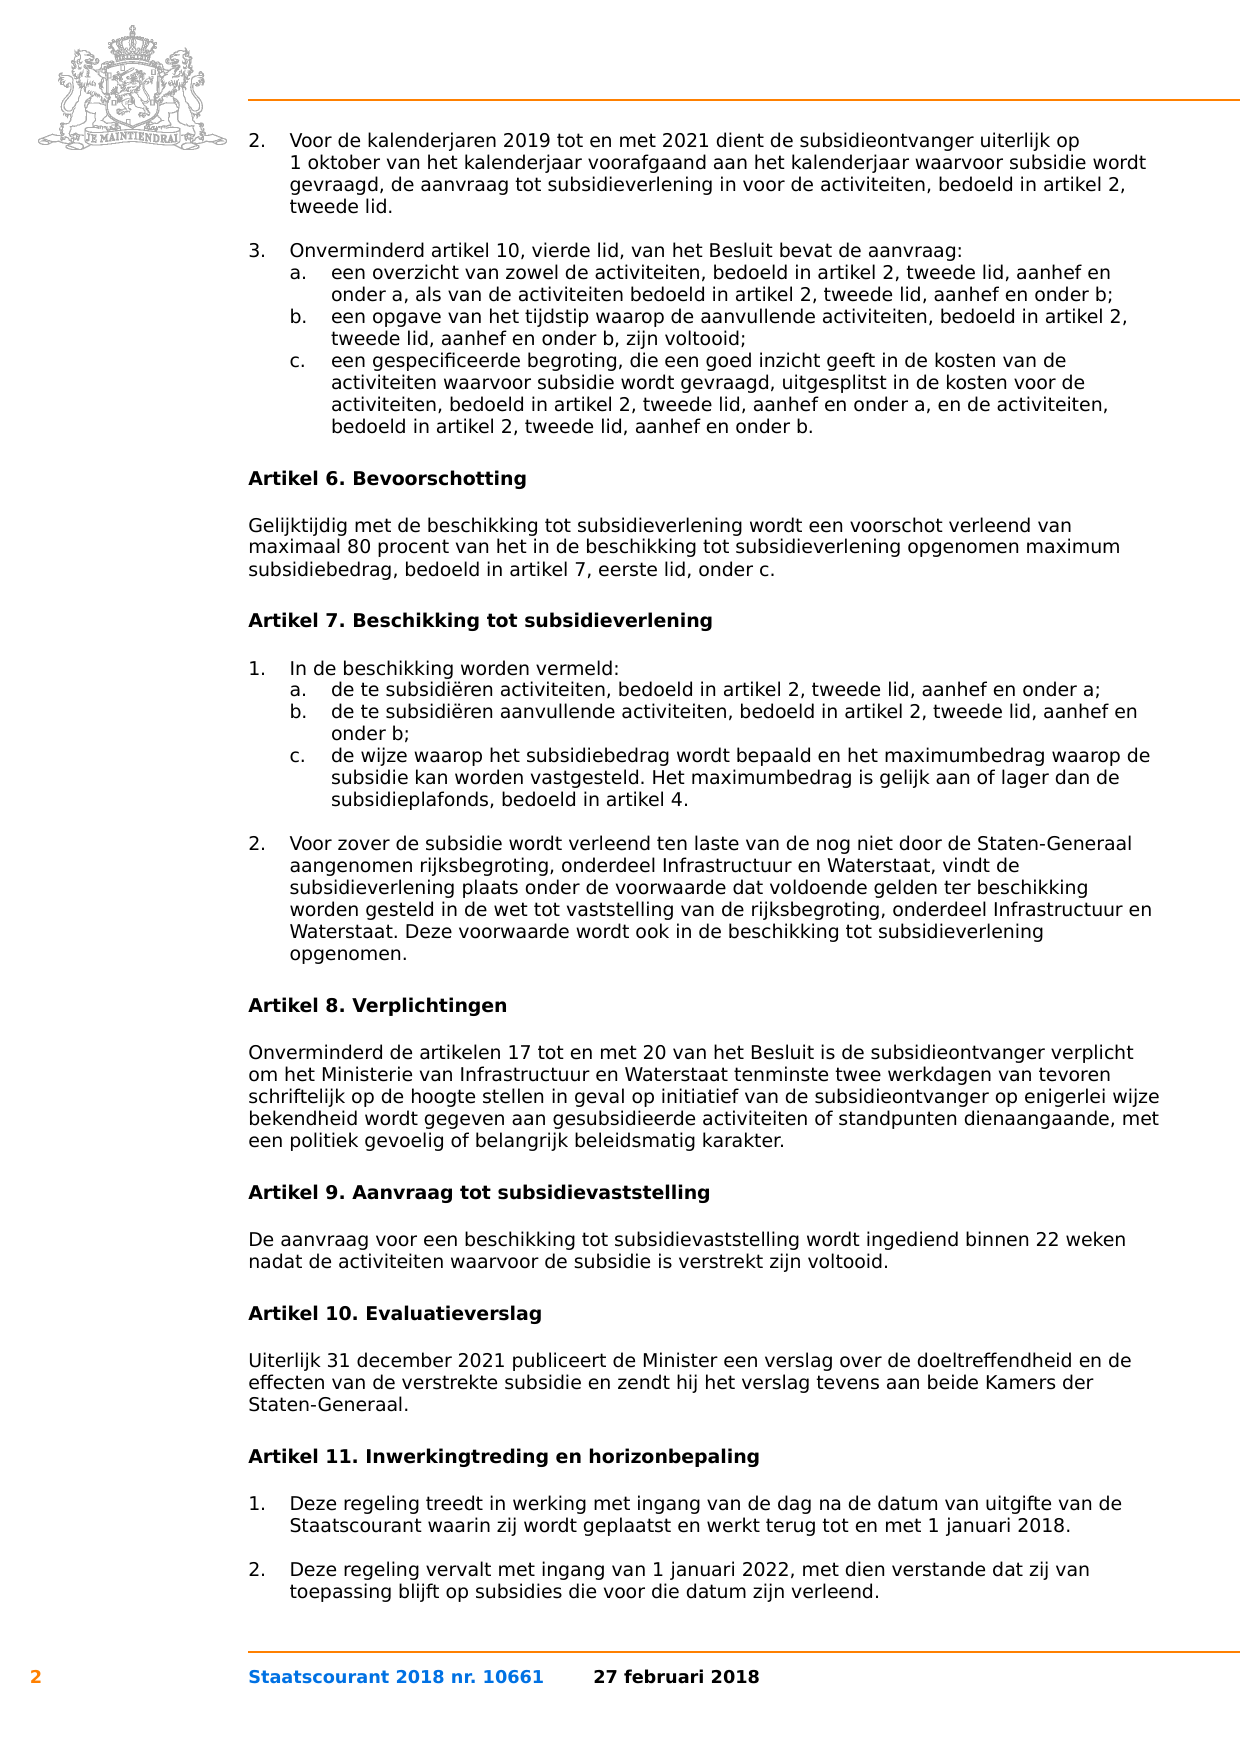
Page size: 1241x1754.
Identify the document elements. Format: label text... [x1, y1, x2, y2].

text 1. In de beschikking worden vermeld: [248, 657, 1163, 679]
text Gelijktijdig met de beschikking tot subsidieverlening wordt een voorschot verleend van maximaal 80 procent van het in de beschikking tot subsidieverlening opgenomen maximum subsidiebedrag, bedoeld in artikel 7, eerste lid, onder c. [248, 514, 1163, 580]
picture [38, 25, 227, 150]
text c. de wijze waarop het subsidiebedrag wordt bepaald en het maximumbedrag waarop de subsidie kan worden vastgesteld. Het maximumbedrag is gelijk aan of lager dan de subsidieplafonds, bedoeld in artikel 4. [289, 745, 1163, 811]
text 3. Onverminderd artikel 10, vierde lid, van het Besluit bevat de aanvraag: [248, 240, 1163, 262]
text De aanvraag voor een beschikking tot subsidievaststelling wordt ingediend binnen 22 weken nadat de activiteiten waarvoor de subsidie is verstrekt zijn voltooid. [248, 1229, 1163, 1273]
subtitle Artikel 6. Bevoorschotting [248, 467, 1163, 489]
text a. de te subsidiëren activiteiten, bedoeld in artikel 2, tweede lid, aanhef en onder a; [289, 679, 1163, 701]
text Onverminderd de artikelen 17 tot en met 20 van het Besluit is de subsidieontvanger verplicht om het Ministerie van Infrastructuur en Waterstaat tenminste twee werkdagen van tevoren schriftelijk op de hoogte stellen in geval op initiatief van de subsidieontvanger op enigerlei wijze bekendheid wordt gegeven aan gesubsidieerde activiteiten of standpunten dienaangaande, met een politiek gevoelig of belangrijk beleidsmatig karakter. [248, 1042, 1163, 1152]
subtitle Artikel 9. Aanvraag tot subsidievaststelling [248, 1182, 1163, 1204]
text 2. Voor de kalenderjaren 2019 tot en met 2021 dient de subsidieontvanger uiterlijk op 1 oktober van het kalenderjaar voorafgaand aan het kalenderjaar waarvoor subsidie wordt gevraagd, de aanvraag tot subsidieverlening in voor de activiteiten, bedoeld in artikel 2, tweede lid. [248, 130, 1163, 218]
text c. een gespecificeerde begroting, die een goed inzicht geeft in de kosten van de activiteiten waarvoor subsidie wordt gevraagd, uitgesplitst in de kosten voor de activiteiten, bedoeld in artikel 2, tweede lid, aanhef en onder a, en de activiteiten, bedoeld in artikel 2, tweede lid, aanhef en onder b. [289, 349, 1163, 437]
text 2. Deze regeling vervalt met ingang van 1 januari 2022, met dien verstande dat zij van toepassing blijft op subsidies die voor die datum zijn verleend. [248, 1558, 1163, 1602]
text b. de te subsidiëren aanvullende activiteiten, bedoeld in artikel 2, tweede lid, aanhef en onder b; [289, 701, 1163, 745]
text b. een opgave van het tijdstip waarop de aanvullende activiteiten, bedoeld in artikel 2, tweede lid, aanhef en onder b, zijn voltooid; [289, 306, 1163, 349]
subtitle Artikel 11. Inwerkingtreding en horizonbepaling [248, 1446, 1163, 1468]
subtitle Artikel 10. Evaluatieverslag [248, 1303, 1163, 1325]
text Uiterlijk 31 december 2021 publiceert de Minister een verslag over de doeltreffendheid en de effecten van de verstrekte subsidie en zendt hij het verslag tevens aan beide Kamers der Staten-Generaal. [248, 1350, 1163, 1416]
text 1. Deze regeling treedt in werking met ingang van de dag na de datum van uitgifte van de Staatscourant waarin zij wordt geplaatst en werkt terug tot en met 1 januari 2018. [248, 1493, 1163, 1537]
text 2. Voor zover de subsidie wordt verleend ten laste van de nog niet door de Staten-Generaal aangenomen rijksbegroting, onderdeel Infrastructuur en Waterstaat, vindt de subsidieverlening plaats onder de voorwaarde dat voldoende gelden ter beschikking worden gesteld in de wet tot vaststelling van de rijksbegroting, onderdeel Infrastructuur en Waterstaat. Deze voorwaarde wordt ook in de beschikking tot subsidieverlening opgenomen. [248, 833, 1163, 965]
text a. een overzicht van zowel de activiteiten, bedoeld in artikel 2, tweede lid, aanhef en onder a, als van de activiteiten bedoeld in artikel 2, tweede lid, aanhef en onder b; [289, 262, 1163, 306]
subtitle Artikel 7. Beschikking tot subsidieverlening [248, 610, 1163, 632]
subtitle Artikel 8. Verplichtingen [248, 995, 1163, 1017]
